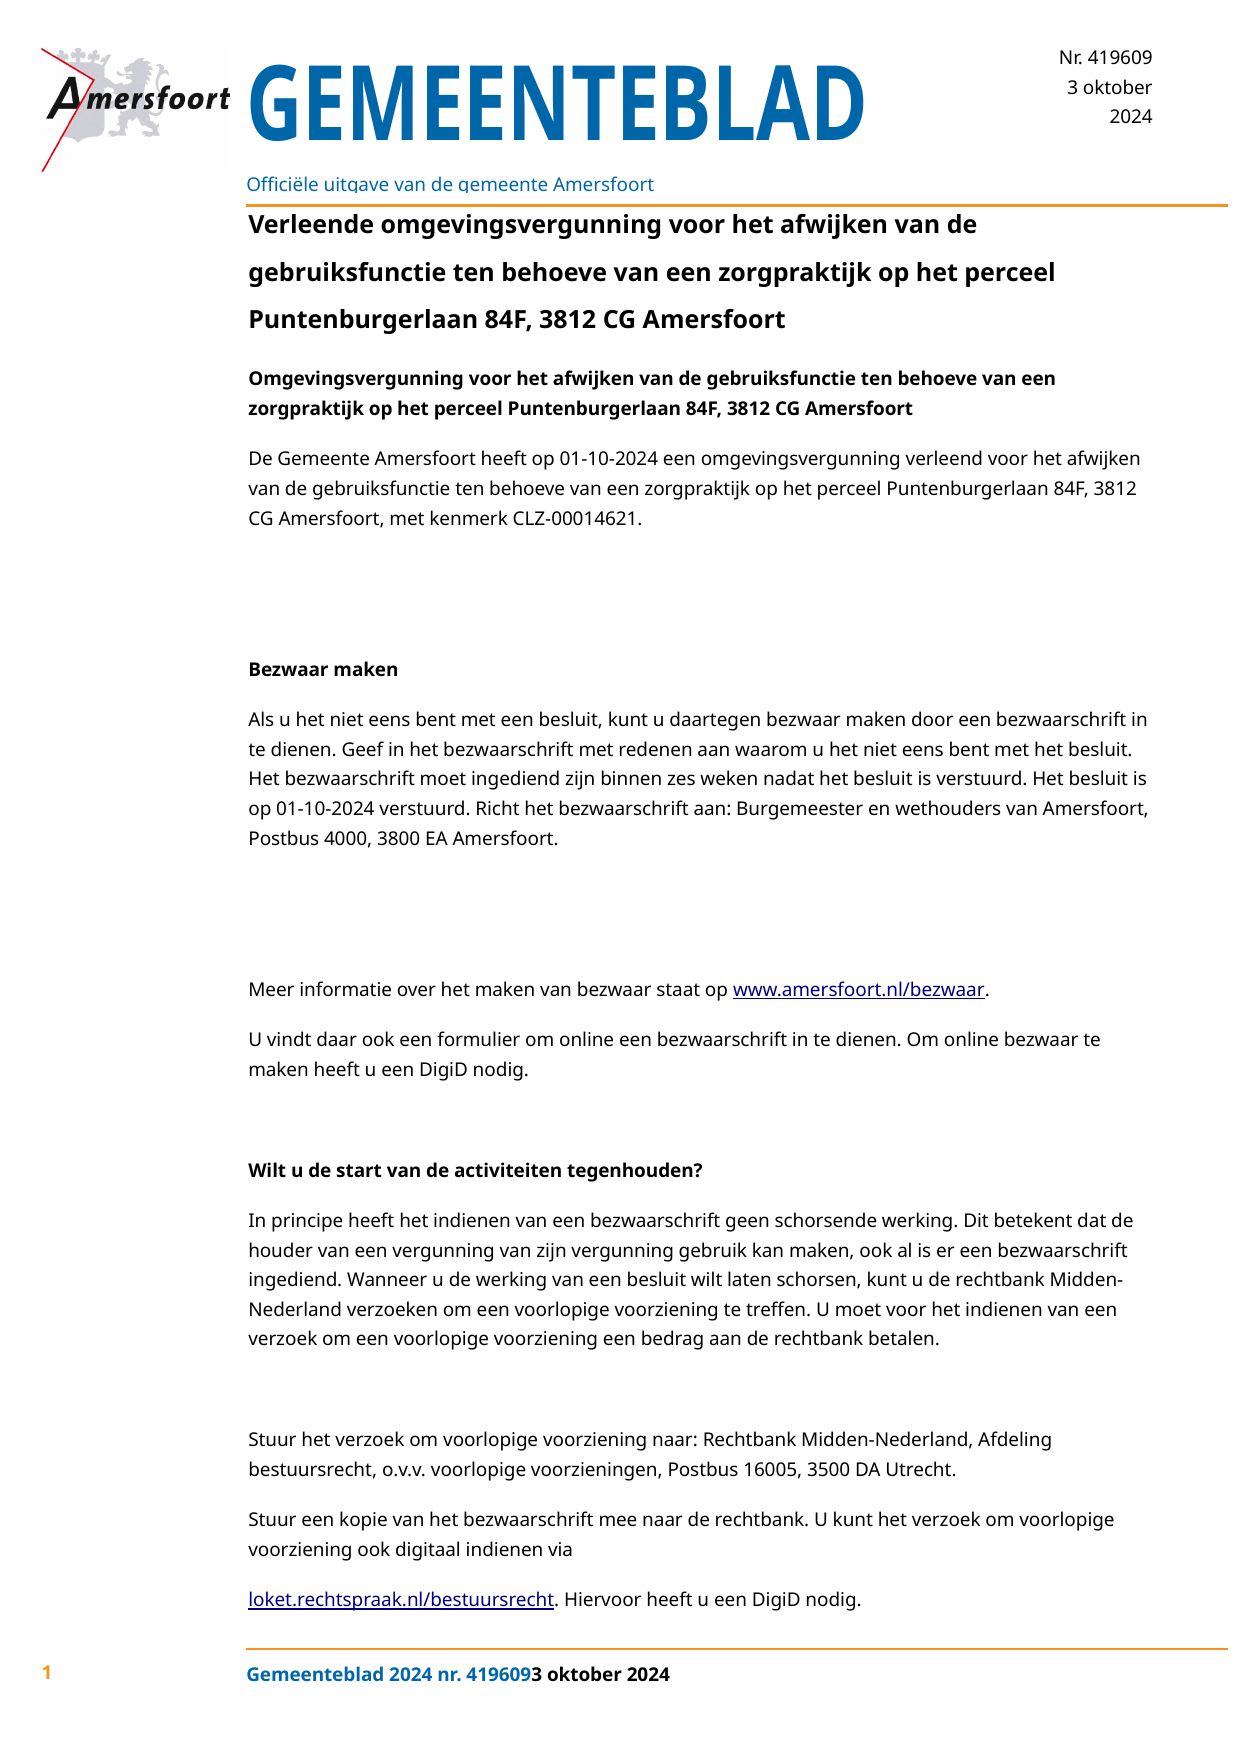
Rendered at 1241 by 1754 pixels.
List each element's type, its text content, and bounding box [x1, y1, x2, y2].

text Als u het niet eens bent met een besluit, kunt u daartegen bezwaar maken door een bezwaarschrift in te dienen. Geef in het bezwaarschrift met redenen aan waarom u het niet eens bent met het besluit. Het bezwaarschrift moet ingediend zijn binnen zes weken nadat het besluit is verstuurd. Het besluit is op 01-10-2024 verstuurd. Richt het bezwaarschrift aan: Burgemeester en wethouders van Amersfoort, Postbus 4000, 3800 EA Amersfoort. [248, 706, 1152, 850]
text Verleende omgevingsvergunning voor het afwijken van de gebruiksfunctie ten behoeve van een zorgpraktijk op het perceel Puntenburgerlaan 84F, 3812 CG Amersfoort [248, 207, 1152, 336]
text In principe heeft het indienen van een bezwaarschrift geen schorsende werking. Dit betekent dat de houder van een vergunning van zijn vergunning gebruik kan maken, ook al is er een bezwaarschrift ingediend. Wanneer u de werking van een besluit wilt laten schorsen, kunt u de rechtbank Midden-Nederland verzoeken om een voorlopige voorziening te treffen. U moet voor het indienen van een verzoek om een voorlopige voorziening een bedrag aan de rechtbank betalen. [248, 1207, 1152, 1351]
text loket.rechtspraak.nl/bestuursrecht. Hiervoor heeft u een DigiD nodig. [248, 1586, 1152, 1612]
text Bezwaar maken [248, 656, 1152, 682]
text Meer informatie over het maken van bezwaar staat op www.amersfoort.nl/bezwaar. [248, 976, 1152, 1002]
text Stuur een kopie van het bezwaarschrift mee naar de rechtbank. U kunt het verzoek om voorlopige voorziening ook digitaal indienen via [248, 1506, 1152, 1562]
text De Gemeente Amersfoort heeft op 01-10-2024 een omgevingsvergunning verleend voor het afwijken van de gebruiksfunctie ten behoeve van een zorgpraktijk op het perceel Puntenburgerlaan 84F, 3812 CG Amersfoort, met kenmerk CLZ-00014621. [248, 446, 1152, 530]
text U vindt daar ook een formulier om online een bezwaarschrift in te dienen. Om online bezwaar te maken heeft u een DigiD nodig. [248, 1026, 1152, 1082]
picture [41, 47, 231, 172]
text Wilt u de start van de activiteiten tegenhouden? [248, 1157, 1152, 1182]
text Stuur het verzoek om voorlopige voorziening naar: Rechtbank Midden-Nederland, Afdeling bestuursrecht, o.v.v. voorlopige voorzieningen, Postbus 16005, 3500 DA Utrecht. [248, 1426, 1152, 1482]
text Omgevingsvergunning voor het afwijken van de gebruiksfunctie ten behoeve van een zorgpraktijk op het perceel Puntenburgerlaan 84F, 3812 CG Amersfoort [248, 366, 1152, 421]
